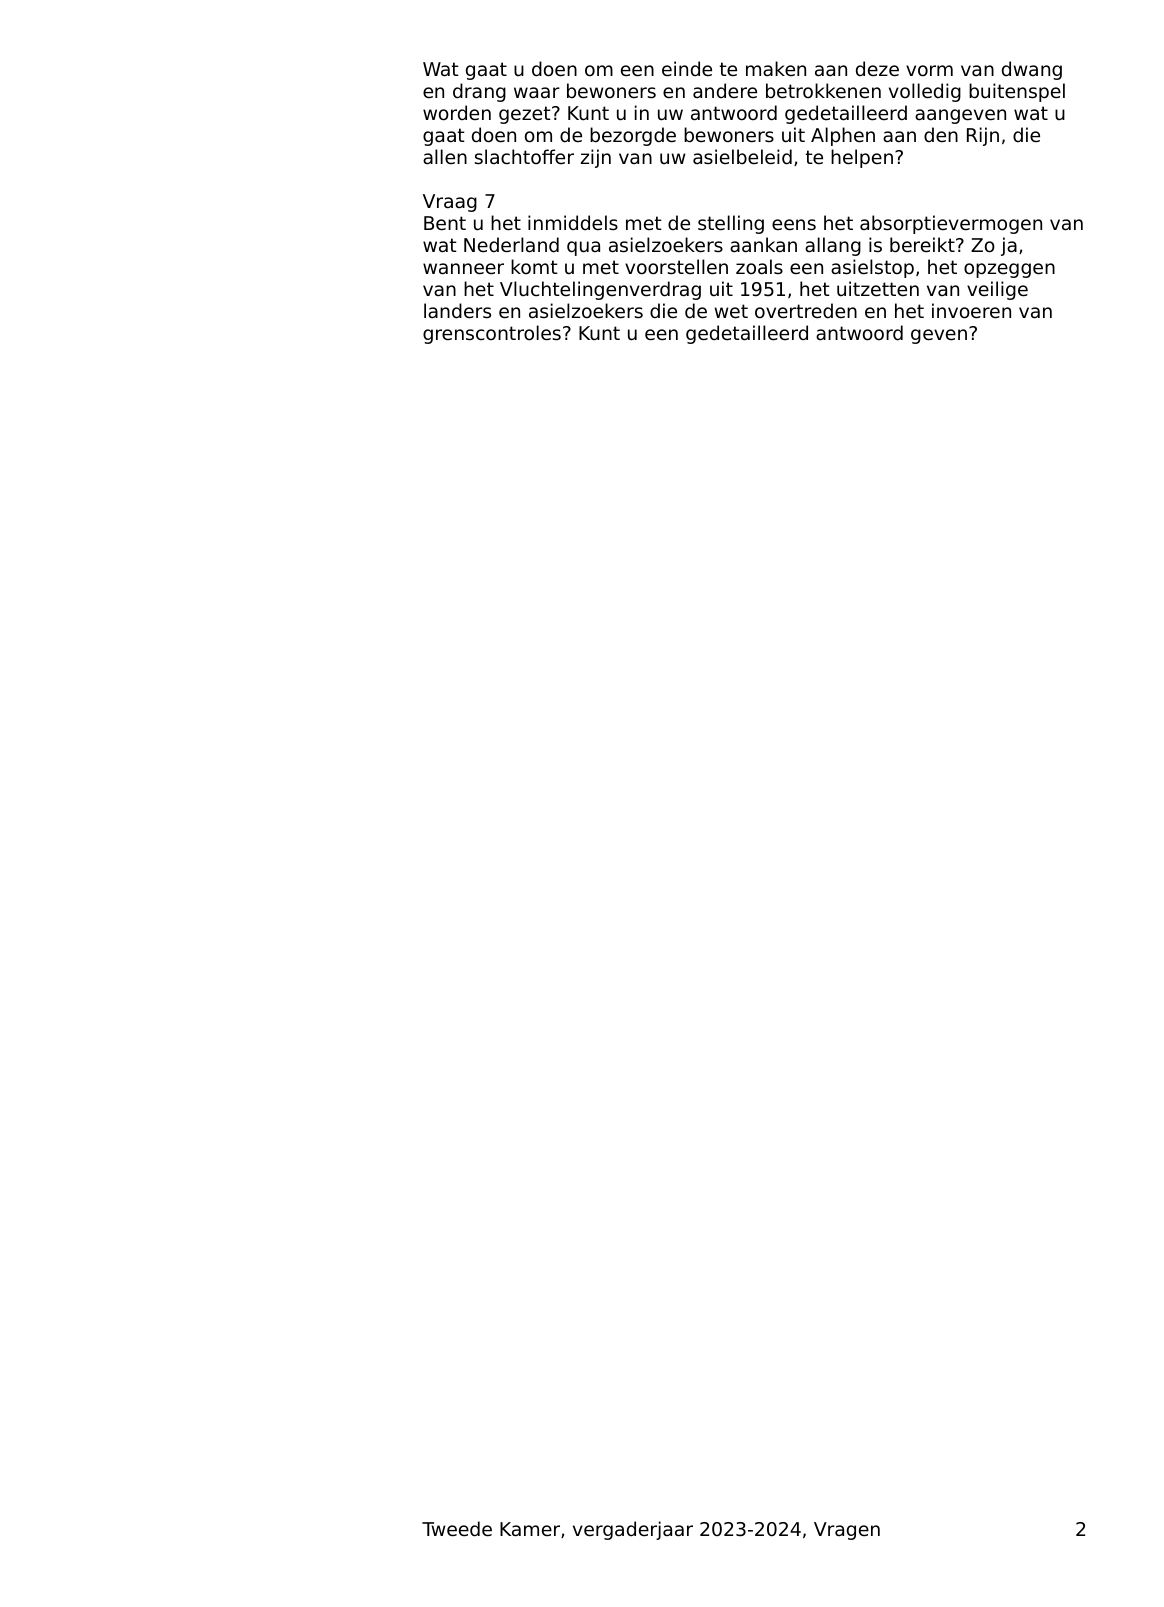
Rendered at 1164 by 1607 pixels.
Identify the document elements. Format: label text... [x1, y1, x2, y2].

text Vraag 7 [422, 191, 1087, 213]
text Bent u het inmiddels met de stelling eens het absorptievermogen van wat Nederland qua asielzoekers aankan allang is bereikt? Zo ja, wanneer komt u met voorstellen zoals een asielstop, het opzeggen van het Vluchtelingenverdrag uit 1951, het uitzetten van veilige landers en asielzoekers die de wet overtreden en het invoeren van grenscontroles? Kunt u een gedetailleerd antwoord geven? [422, 213, 1087, 345]
text Wat gaat u doen om een einde te maken aan deze vorm van dwang en drang waar bewoners en andere betrokkenen volledig buitenspel worden gezet? Kunt u in uw antwoord gedetailleerd aangeven wat u gaat doen om de bezorgde bewoners uit Alphen aan den Rijn, die allen slachtoffer zijn van uw asielbeleid, te helpen? [422, 59, 1087, 169]
